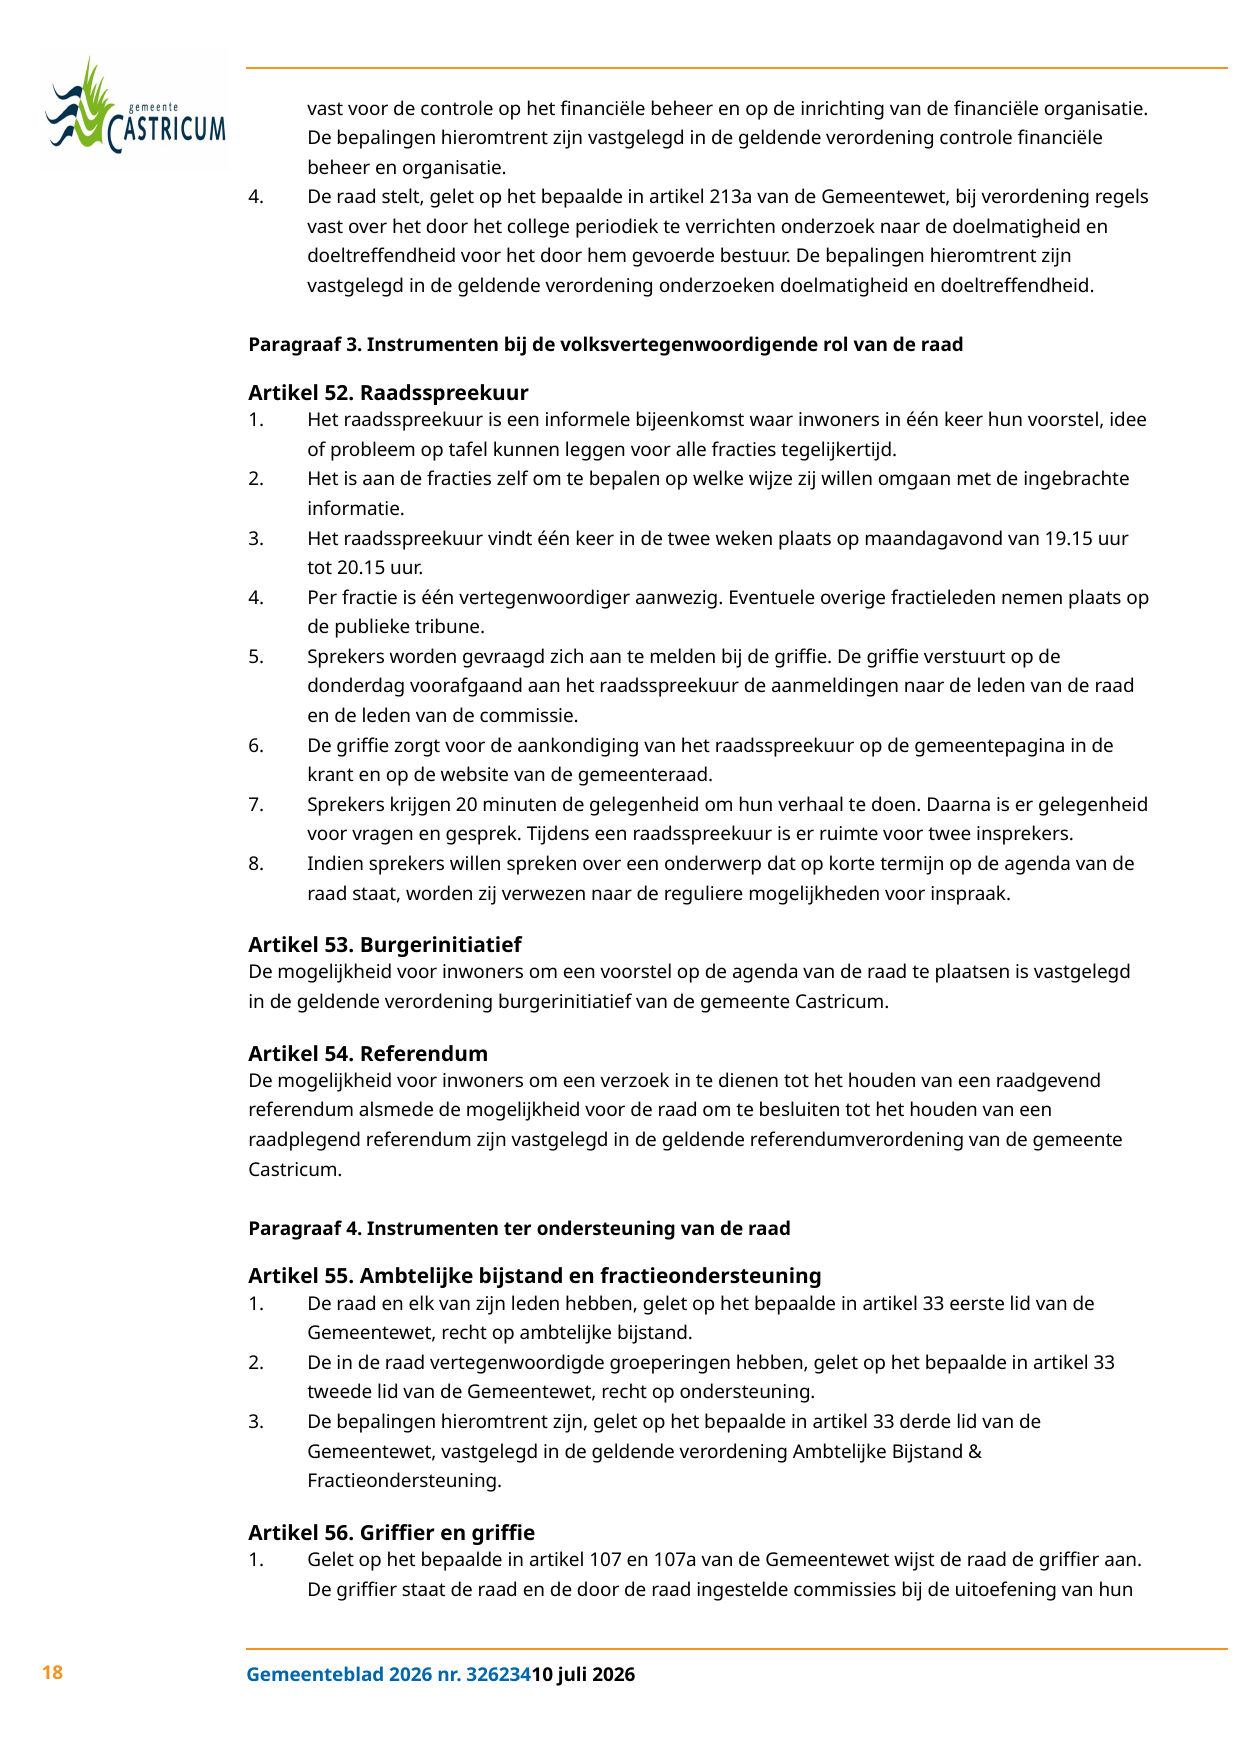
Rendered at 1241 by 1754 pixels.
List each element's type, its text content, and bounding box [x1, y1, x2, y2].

list De griffie zorgt voor de aankondiging van het raadsspreekuur op de gemeentepagina in de krant en op de website van de gemeenteraad. [248, 732, 1152, 787]
list Gelet op het bepaalde in artikel 107 en 107a van de Gemeentewet wijst de raad de griffier aan. De griffier staat de raad en de door de raad ingestelde commissies bij de uitoefening van hun [248, 1546, 1152, 1602]
list Per fractie is één vertegenwoordiger aanwezig. Eventuele overige fractieleden nemen plaats op de publieke tribune. [248, 584, 1152, 639]
list Het raadsspreekuur is een informele bijeenkomst waar inwoners in één keer hun voorstel, idee of probleem op tafel kunnen leggen voor alle fracties tegelijkertijd. [248, 406, 1152, 462]
text Artikel 56. Griffier en griffie [248, 1518, 1152, 1546]
text De mogelijkheid voor inwoners om een voorstel op de agenda van de raad te plaatsen is vastgelegd in de geldende verordening burgerinitiatief van de gemeente Castricum. [248, 959, 1152, 1014]
list Het is aan de fracties zelf om te bepalen op welke wijze zij willen omgaan met de ingebrachte informatie. [248, 466, 1152, 521]
list Het raadsspreekuur vindt één keer in de twee weken plaats op maandagavond van 19.15 uur tot 20.15 uur. [248, 525, 1152, 580]
list Sprekers krijgen 20 minuten de gelegenheid om hun verhaal te doen. Daarna is er gelegenheid voor vragen en gesprek. Tijdens een raadsspreekuur is er ruimte voor twee insprekers. [248, 791, 1152, 846]
list De in de raad vertegenwoordigde groeperingen hebben, gelet op het bepaalde in artikel 33 tweede lid van de Gemeentewet, recht op ondersteuning. [248, 1349, 1152, 1404]
text De mogelijkheid voor inwoners om een verzoek in te dienen tot het houden van een raadgevend referendum alsmede de mogelijkheid voor de raad om te besluiten tot het houden van een raadplegend referendum zijn vastgelegd in de geldende referendumverordening van de gemeente Castricum. [248, 1067, 1152, 1182]
picture [41, 47, 231, 172]
text Paragraaf 4. Instrumenten ter ondersteuning van de raad [248, 1215, 1152, 1241]
list Indien sprekers willen spreken over een onderwerp dat op korte termijn op de agenda van de raad staat, worden zij verwezen naar de reguliere mogelijkheden voor inspraak. [248, 850, 1152, 906]
list Sprekers worden gevraagd zich aan te melden bij de griffie. De griffie verstuurt op de donderdag voorafgaand aan het raadsspreekuur de aanmeldingen naar de leden van de raad en de leden van de commissie. [248, 643, 1152, 728]
text Artikel 52. Raadsspreekuur [248, 378, 1152, 406]
list De raad en elk van zijn leden hebben, gelet op het bepaalde in artikel 33 eerste lid van de Gemeentewet, recht op ambtelijke bijstand. [248, 1290, 1152, 1345]
list De raad stelt, gelet op het bepaalde in artikel 213a van de Gemeentewet, bij verordening regels vast over het door het college periodiek te verrichten onderzoek naar de doelmatigheid en doeltreffendheid voor het door hem gevoerde bestuur. De bepalingen hieromtrent zijn vastgelegd in de geldende verordening onderzoeken doelmatigheid en doeltreffendheid. [248, 183, 1152, 298]
text Artikel 53. Burgerinitiatief [248, 930, 1152, 959]
text Artikel 54. Referendum [248, 1039, 1152, 1067]
text Paragraaf 3. Instrumenten bij de volksvertegenwoordigende rol van de raad [248, 331, 1152, 357]
list De bepalingen hieromtrent zijn, gelet op het bepaalde in artikel 33 derde lid van de Gemeentewet, vastgelegd in de geldende verordening Ambtelijke Bijstand & Fractieondersteuning. [248, 1408, 1152, 1493]
list vast voor de controle op het financiële beheer en op de inrichting van de financiële organisatie. De bepalingen hieromtrent zijn vastgelegd in de geldende verordening controle financiële beheer en organisatie. [248, 95, 1152, 180]
text Artikel 55. Ambtelijke bijstand en fractieondersteuning [248, 1262, 1152, 1290]
